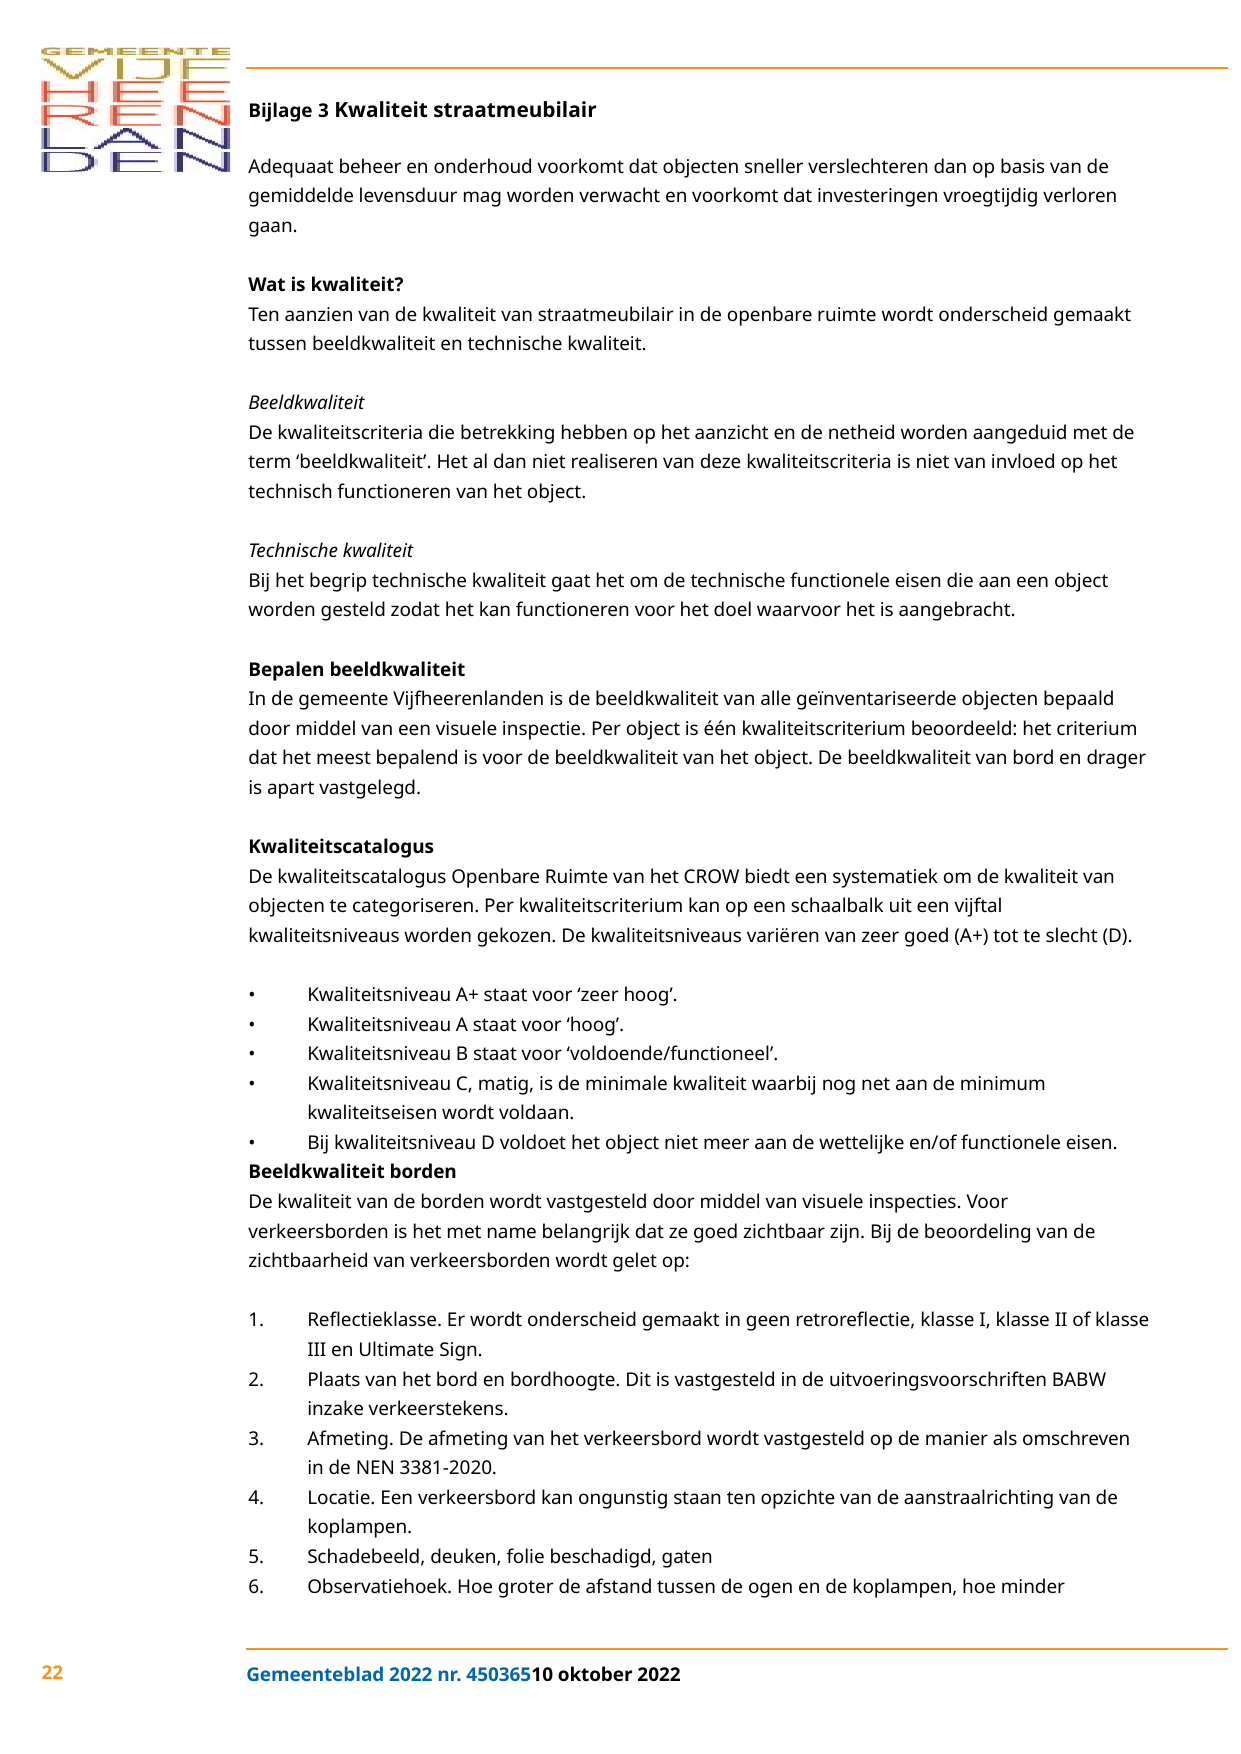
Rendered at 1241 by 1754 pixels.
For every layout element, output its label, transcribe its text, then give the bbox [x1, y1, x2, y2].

list Kwaliteitsniveau A staat voor ‘hoog’. [248, 1011, 1152, 1037]
text Bepalen beeldkwaliteit [248, 656, 1152, 682]
picture [41, 47, 231, 172]
text Kwaliteitscatalogus [248, 833, 1152, 859]
list Kwaliteitsniveau A+ staat voor ‘zeer hoog’. [248, 981, 1152, 1007]
text Beeldkwaliteit borden [248, 1159, 1152, 1184]
list Schadebeeld, deuken, folie beschadigd, gaten [248, 1543, 1152, 1569]
text Ten aanzien van de kwaliteit van straatmeubilair in de openbare ruimte wordt onderscheid gemaakt tussen beeldkwaliteit en technische kwaliteit. [248, 301, 1152, 356]
text De kwaliteitscriteria die betrekking hebben op het aanzicht en de netheid worden aangeduid met de term ‘beeldkwaliteit’. Het al dan niet realiseren van deze kwaliteitscriteria is niet van invloed op het technisch functioneren van het object. [248, 419, 1152, 504]
list Kwaliteitsniveau B staat voor ‘voldoende/functioneel’. [248, 1040, 1152, 1066]
list Plaats van het bord en bordhoogte. Dit is vastgesteld in de uitvoeringsvoorschriften BABW inzake verkeerstekens. [248, 1366, 1152, 1421]
list Bij kwaliteitsniveau D voldoet het object niet meer aan de wettelijke en/of functionele eisen. [248, 1129, 1152, 1155]
text Wat is kwaliteit? [248, 271, 1152, 297]
list Reflectieklasse. Er wordt onderscheid gemaakt in geen retroreflectie, klasse I, klasse II of klasse III en Ultimate Sign. [248, 1307, 1152, 1362]
text In de gemeente Vijfheerenlanden is de beeldkwaliteit van alle geïnventariseerde objecten bepaald door middel van een visuele inspectie. Per object is één kwaliteitscriterium beoordeeld: het criterium dat het meest bepalend is voor de beeldkwaliteit van het object. De beeldkwaliteit van bord en drager is apart vastgelegd. [248, 685, 1152, 800]
text Adequaat beheer en onderhoud voorkomt dat objecten sneller verslechteren dan op basis van de gemiddelde levensduur mag worden verwacht en voorkomt dat investeringen vroegtijdig verloren gaan. [248, 153, 1152, 238]
text Bijlage 3 Kwaliteit straatmeubilair [248, 95, 1152, 123]
list Kwaliteitsniveau C, matig, is de minimale kwaliteit waarbij nog net aan de minimum kwaliteitseisen wordt voldaan. [248, 1070, 1152, 1125]
text De kwaliteitscatalogus Openbare Ruimte van het CROW biedt een systematiek om de kwaliteit van objecten te categoriseren. Per kwaliteitscriterium kan op een schaalbalk uit een vijftal kwaliteitsniveaus worden gekozen. De kwaliteitsniveaus variëren van zeer goed (A+) tot te slecht (D). [248, 863, 1152, 948]
text Bij het begrip technische kwaliteit gaat het om de technische functionele eisen die aan een object worden gesteld zodat het kan functioneren voor het doel waarvoor het is aangebracht. [248, 567, 1152, 622]
text Technische kwaliteit [248, 537, 1152, 563]
list Observatiehoek. Hoe groter de afstand tussen de ogen en de koplampen, hoe minder [248, 1573, 1152, 1599]
text De kwaliteit van de borden wordt vastgesteld door middel van visuele inspecties. Voor verkeersborden is het met name belangrijk dat ze goed zichtbaar zijn. Bij de beoordeling van de zichtbaarheid van verkeersborden wordt gelet op: [248, 1188, 1152, 1273]
list Locatie. Een verkeersbord kan ongunstig staan ten opzichte van de aanstraalrichting van de koplampen. [248, 1484, 1152, 1539]
text Beeldkwaliteit [248, 389, 1152, 415]
list Afmeting. De afmeting van het verkeersbord wordt vastgesteld op de manier als omschreven in de NEN 3381-2020. [248, 1425, 1152, 1480]
